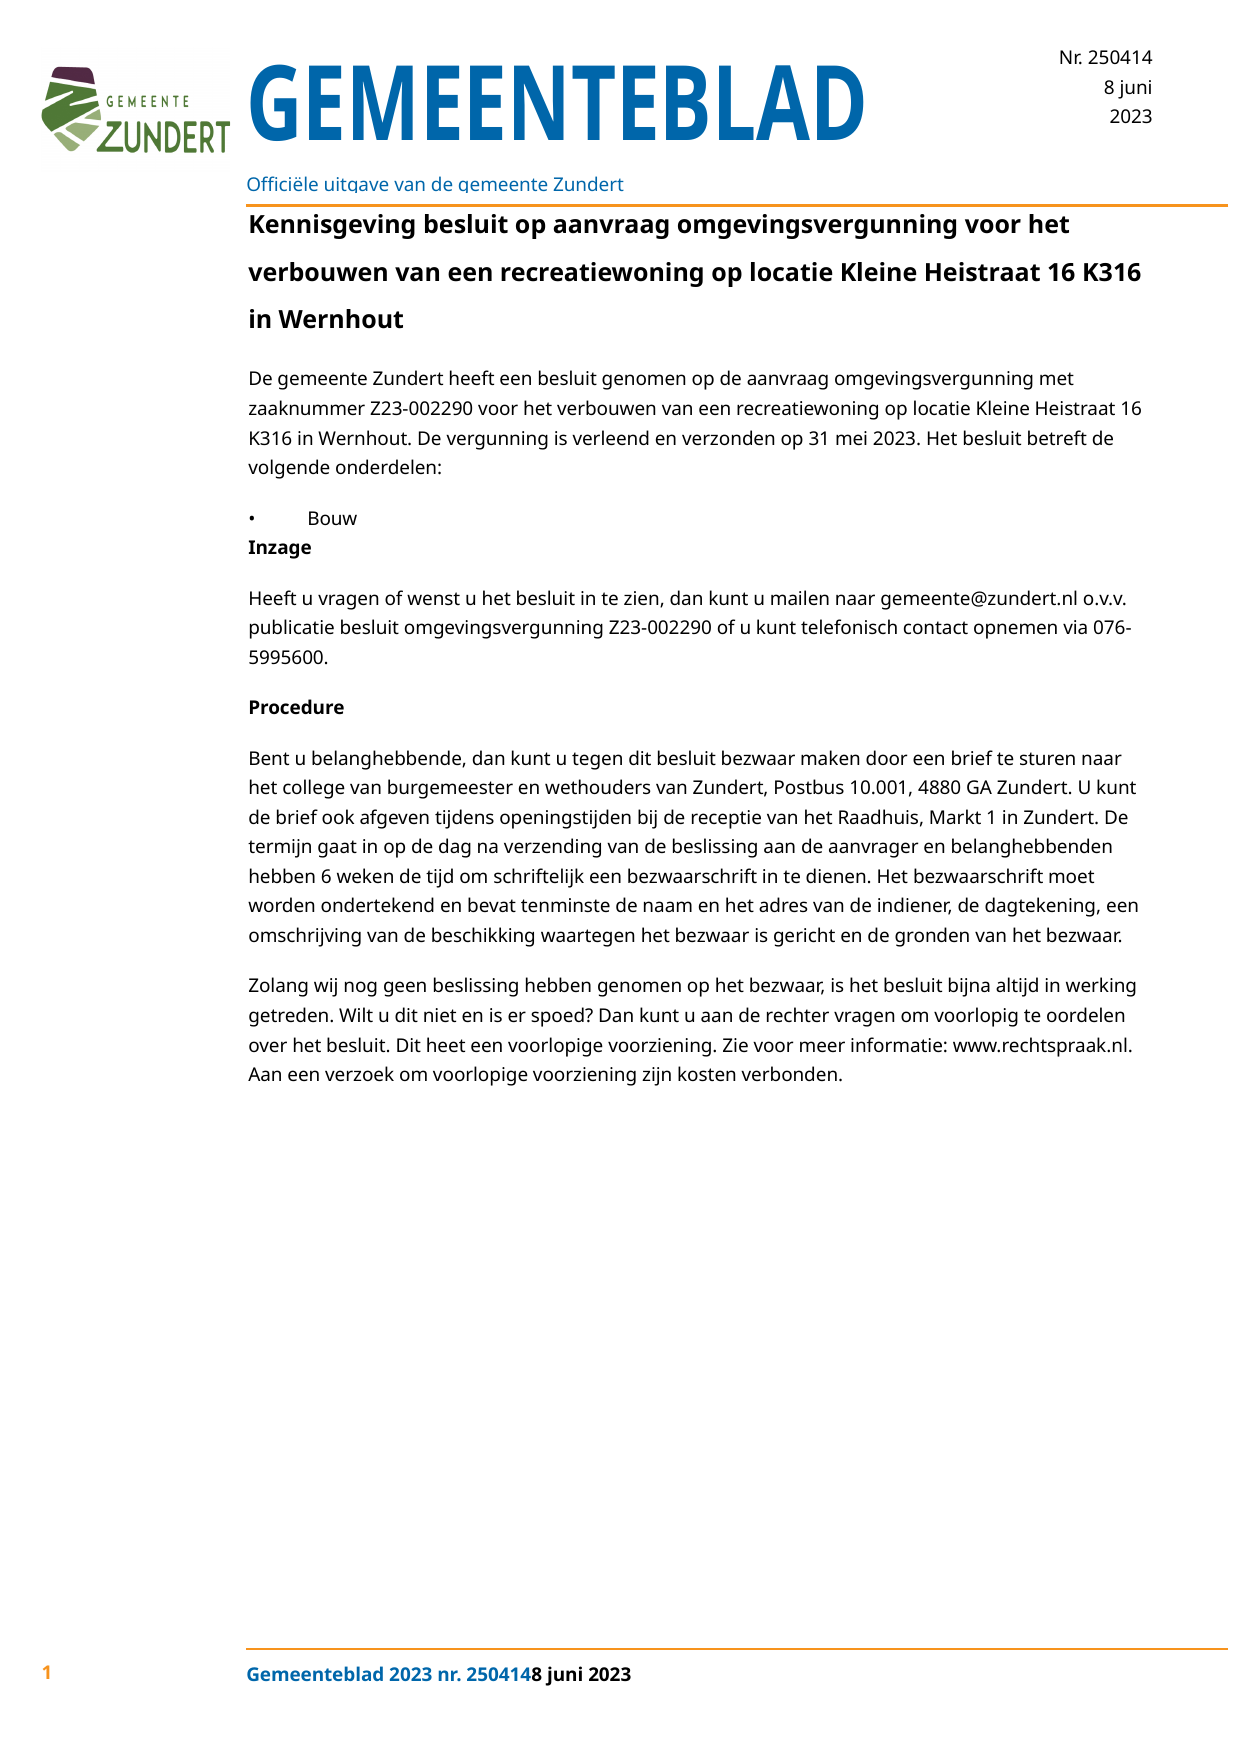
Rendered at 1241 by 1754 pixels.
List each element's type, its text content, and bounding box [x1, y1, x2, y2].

text Bent u belanghebbende, dan kunt u tegen dit besluit bezwaar maken door een brief te sturen naar het college van burgemeester en wethouders van Zundert, Postbus 10.001, 4880 GA Zundert. U kunt de brief ook afgeven tijdens openingstijden bij de receptie van het Raadhuis, Markt 1 in Zundert. De termijn gaat in op de dag na verzending van de beslissing aan de aanvrager en belanghebbenden hebben 6 weken de tijd om schriftelijk een bezwaarschrift in te dienen. Het bezwaarschrift moet worden ondertekend en bevat tenminste de naam en het adres van de indiener, de dagtekening, een omschrijving van de beschikking waartegen het bezwaar is gericht en de gronden van het bezwaar. [248, 745, 1152, 948]
text Procedure [248, 694, 1152, 720]
text Heeft u vragen of wenst u het besluit in te zien, dan kunt u mailen naar gemeente@zundert.nl o.v.v. publicatie besluit omgevingsvergunning Z23-002290 of u kunt telefonisch contact opnemen via 076-5995600. [248, 585, 1152, 669]
text Kennisgeving besluit op aanvraag omgevingsvergunning voor het verbouwen van een recreatiewoning op locatie Kleine Heistraat 16 K316 in Wernhout [248, 207, 1152, 336]
list Bouw [248, 505, 1152, 530]
text Inzage [248, 534, 1152, 560]
text Zolang wij nog geen beslissing hebben genomen op het bezwaar, is het besluit bijna altijd in werking getreden. Wilt u dit niet en is er spoed? Dan kunt u aan de rechter vragen om voorlopig te oordelen over het besluit. Dit heet een voorlopige voorziening. Zie voor meer informatie: www.rechtspraak.nl. Aan een verzoek om voorlopige voorziening zijn kosten verbonden. [248, 973, 1152, 1087]
text De gemeente Zundert heeft een besluit genomen op de aanvraag omgevingsvergunning met zaaknummer Z23-002290 voor het verbouwen van een recreatiewoning op locatie Kleine Heistraat 16 K316 in Wernhout. De vergunning is verleend en verzonden op 31 mei 2023. Het besluit betreft de volgende onderdelen: [248, 366, 1152, 480]
picture [41, 47, 231, 172]
